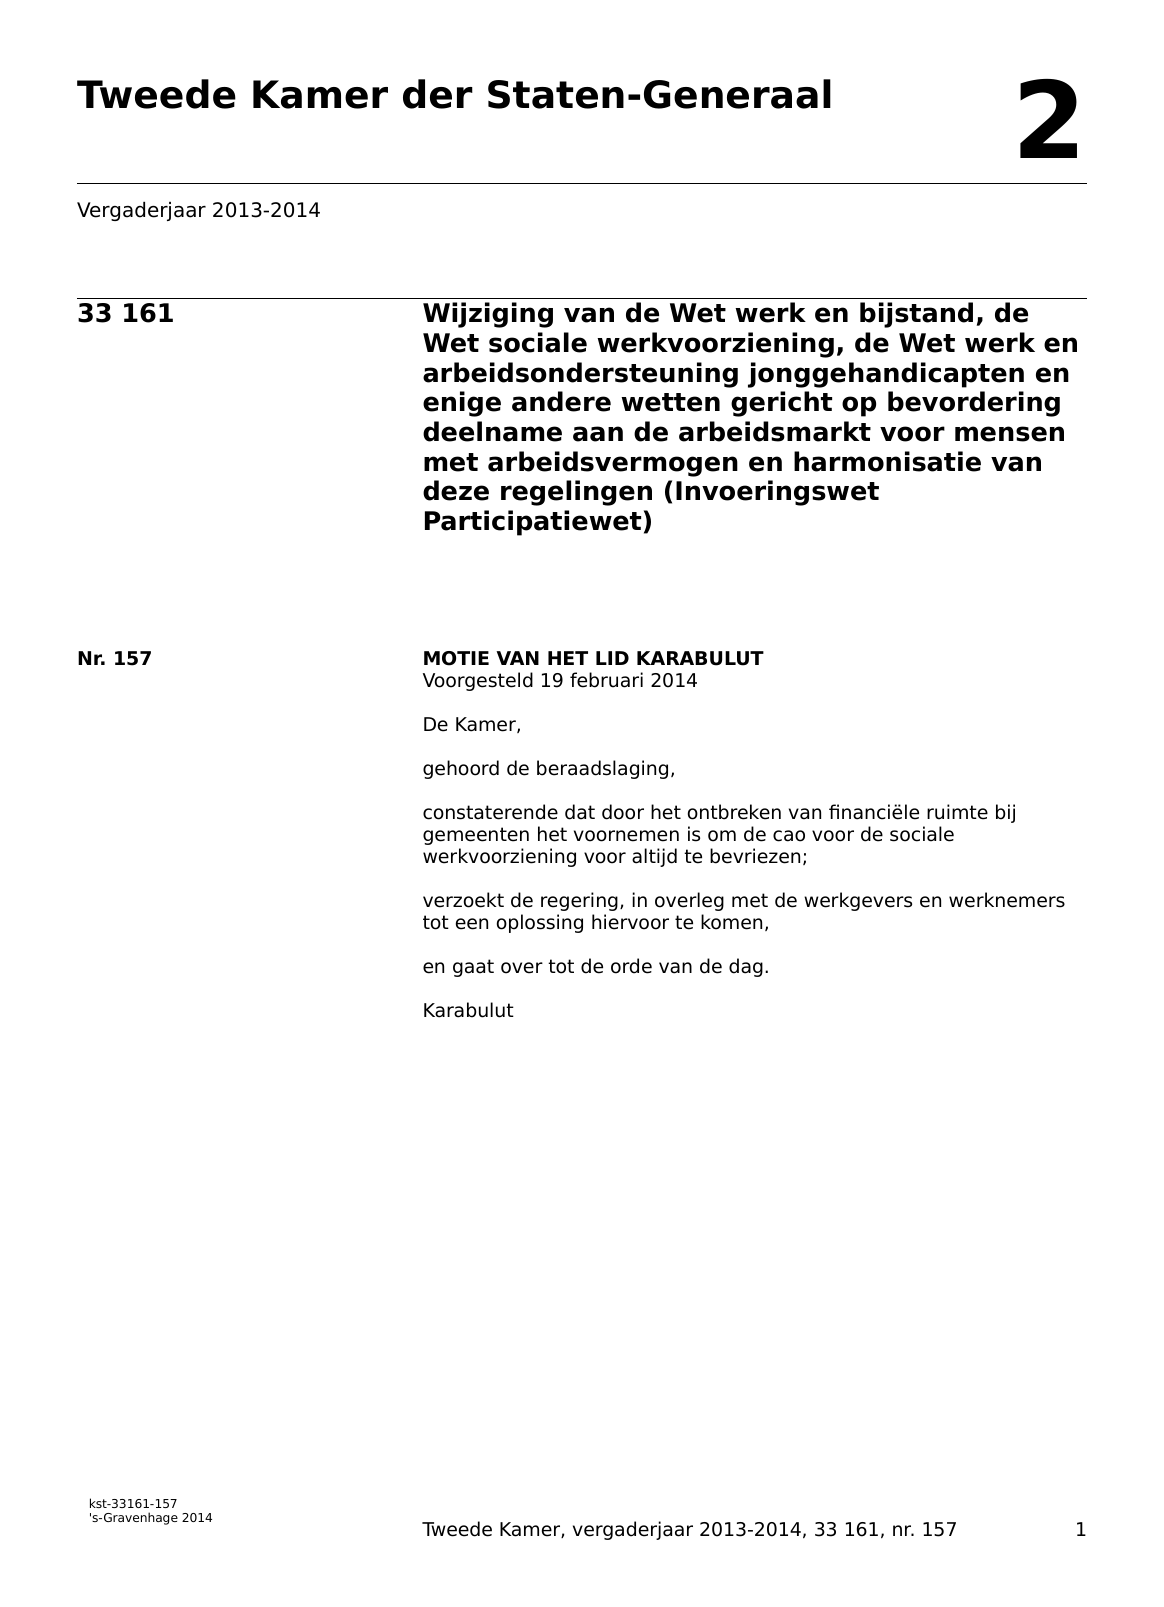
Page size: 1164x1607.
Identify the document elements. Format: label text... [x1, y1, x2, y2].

text Karabulut [422, 1000, 1087, 1022]
text verzoekt de regering, in overleg met de werkgevers en werknemers tot een oplossing hiervoor te komen, [422, 890, 1087, 934]
text en gaat over tot de orde van de dag. [422, 956, 1087, 978]
text constaterende dat door het ontbreken van financiële ruimte bij gemeenten het voornemen is om de cao voor de sociale werkvoorziening voor altijd te bevriezen; [422, 802, 1087, 868]
text 's-Gravenhage 2014 [88, 1511, 323, 1525]
table_cell Vergaderjaar 2013-2014 [77, 184, 1087, 298]
subtitle Nr. 157 MOTIE VAN HET LID KARABULUT [77, 647, 1087, 669]
text kst-33161-157 [88, 1497, 323, 1511]
text De Kamer, [422, 714, 1087, 736]
table_header Tweede Kamer der Staten-Generaal [77, 59, 886, 183]
table_header 2 [886, 59, 1087, 183]
subtitle 33 161 Wijziging van de Wet werk en bijstand, de Wet sociale werkvoorziening, de Wet werk en arbeidsondersteuning jonggehandicapten en enige andere wetten gericht op bevordering deelname aan de arbeidsmarkt voor mensen met arbeidsvermogen en harmonisatie van deze regelingen (Invoeringswet Participatiewet) [77, 299, 1087, 536]
text gehoord de beraadslaging, [422, 758, 1087, 780]
text Voorgesteld 19 februari 2014 [422, 669, 1087, 691]
